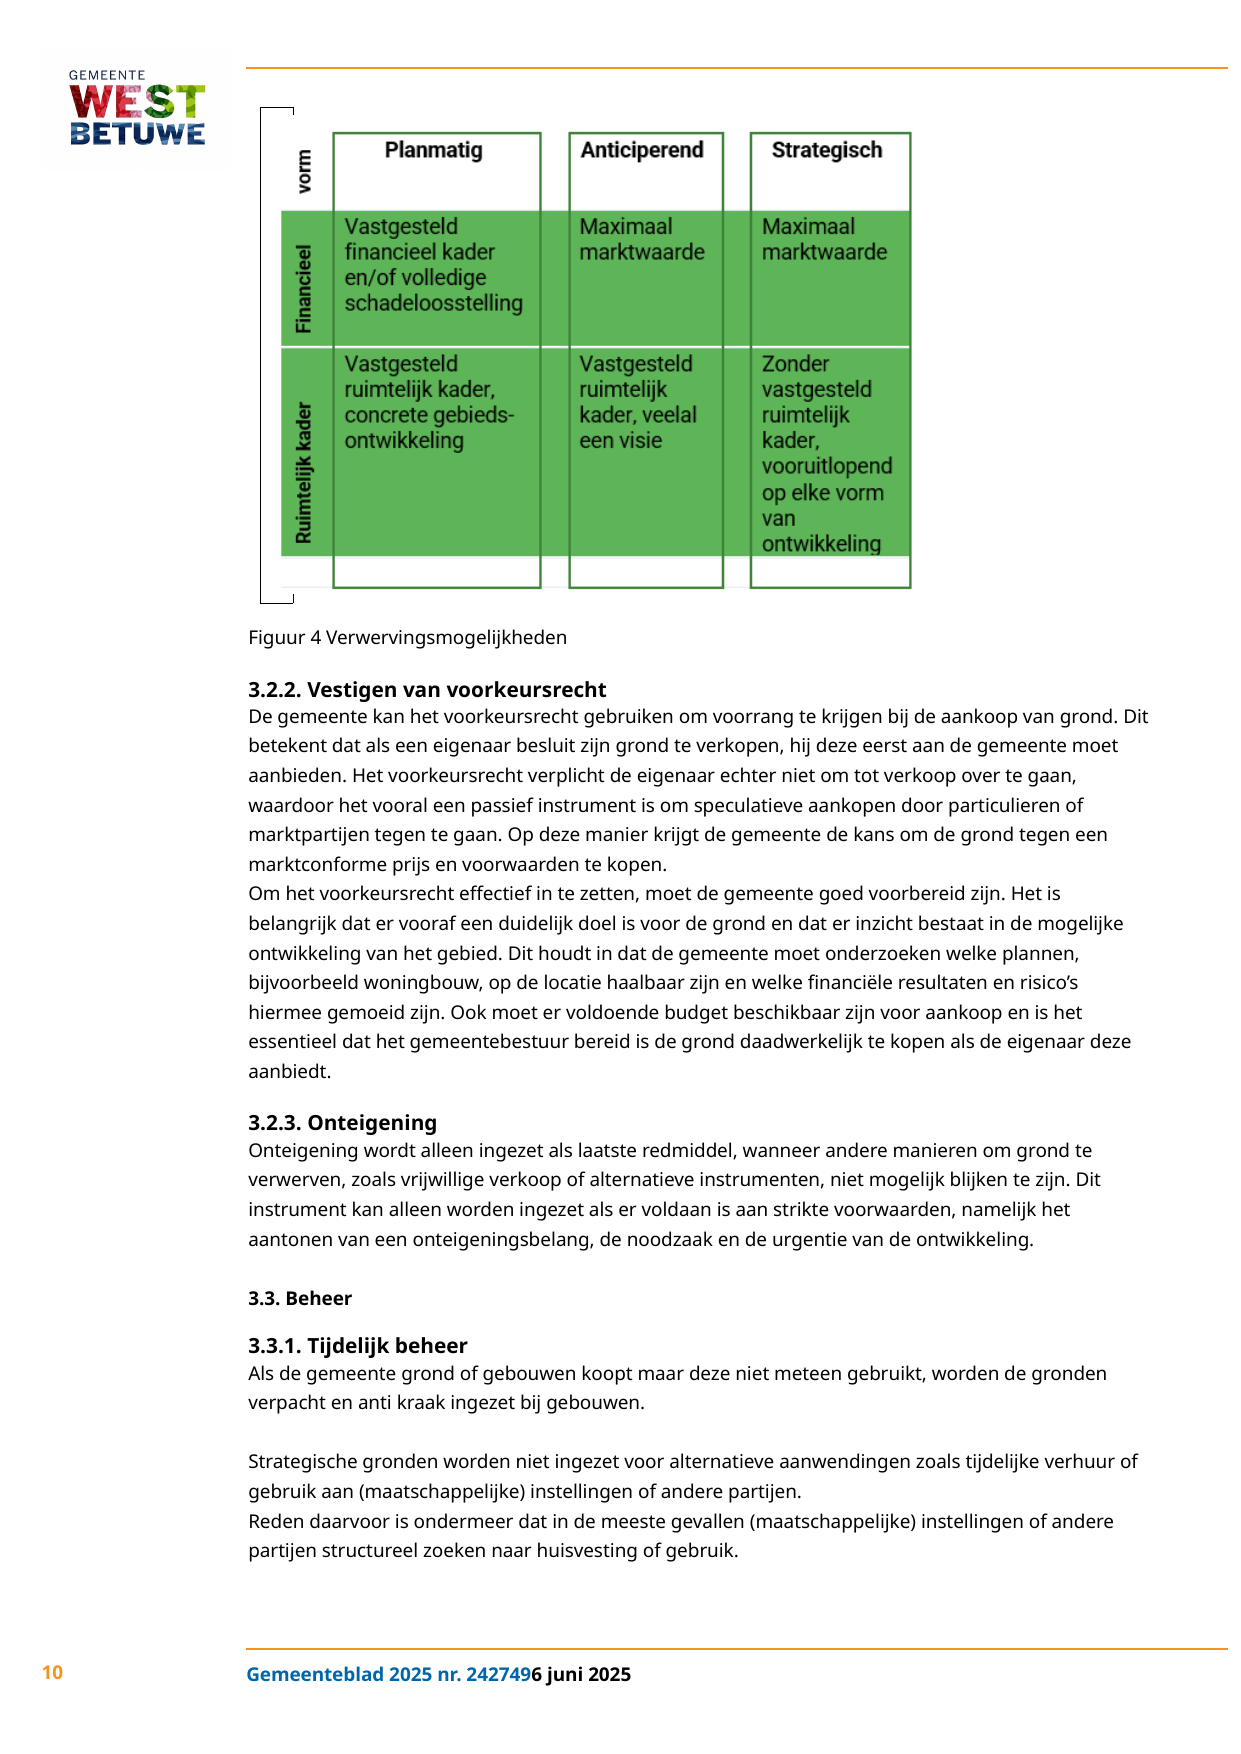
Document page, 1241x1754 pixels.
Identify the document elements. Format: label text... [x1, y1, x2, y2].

text Reden daarvoor is ondermeer dat in de meeste gevallen (maatschappelijke) instellingen of andere partijen structureel zoeken naar huisvesting of gebruik. [248, 1508, 1152, 1563]
text Strategische gronden worden niet ingezet voor alternatieve aanwendingen zoals tijdelijke verhuur of gebruik aan (maatschappelijke) instellingen of andere partijen. [248, 1449, 1152, 1504]
text 3.2.3. Onteigening [248, 1108, 1152, 1137]
text Onteigening wordt alleen ingezet als laatste redmiddel, wanneer andere manieren om grond te verwerven, zoals vrijwillige verkoop of alternatieve instrumenten, niet mogelijk blijken te zijn. Dit instrument kan alleen worden ingezet als er voldaan is aan strikte voorwaarden, namelijk het aantonen van een onteigeningsbelang, de noodzaak en de urgentie van de ontwikkeling. [248, 1137, 1152, 1251]
text Om het voorkeursrecht effectief in te zetten, moet de gemeente goed voorbereid zijn. Het is belangrijk dat er vooraf een duidelijk doel is voor de grond en dat er inzicht bestaat in de mogelijke ontwikkeling van het gebied. Dit houdt in dat de gemeente moet onderzoeken welke plannen, bijvoorbeeld woningbouw, op de locatie haalbaar zijn en welke financiële resultaten en risico’s hiermee gemoeid zijn. Ook moet er voldoende budget beschikbaar zijn voor aankoop en is het essentieel dat het gemeentebestuur bereid is de grond daadwerkelijk te kopen als de eigenaar deze aanbiedt. [248, 881, 1152, 1084]
text Figuur 4 Verwervingsmogelijkheden [248, 624, 1152, 650]
text 3.2.2. Vestigen van voorkeursrecht [248, 675, 1152, 703]
text 3.3. Beheer [248, 1285, 1152, 1311]
picture [268, 115, 919, 594]
text Als de gemeente grond of gebouwen koopt maar deze niet meteen gebruikt, worden de gronden verpacht en anti kraak ingezet bij gebouwen. [248, 1360, 1152, 1415]
text 3.3.1. Tijdelijk beheer [248, 1331, 1152, 1360]
text De gemeente kan het voorkeursrecht gebruiken om voorrang te krijgen bij de aankoop van grond. Dit betekent dat als een eigenaar besluit zijn grond te verkopen, hij deze eerst aan de gemeente moet aanbieden. Het voorkeursrecht verplicht de eigenaar echter niet om tot verkoop over te gaan, waardoor het vooral een passief instrument is om speculatieve aankopen door particulieren of marktpartijen tegen te gaan. Op deze manier krijgt de gemeente de kans om de grond tegen een marktconforme prijs en voorwaarden te kopen. [248, 703, 1152, 877]
picture [41, 47, 231, 172]
